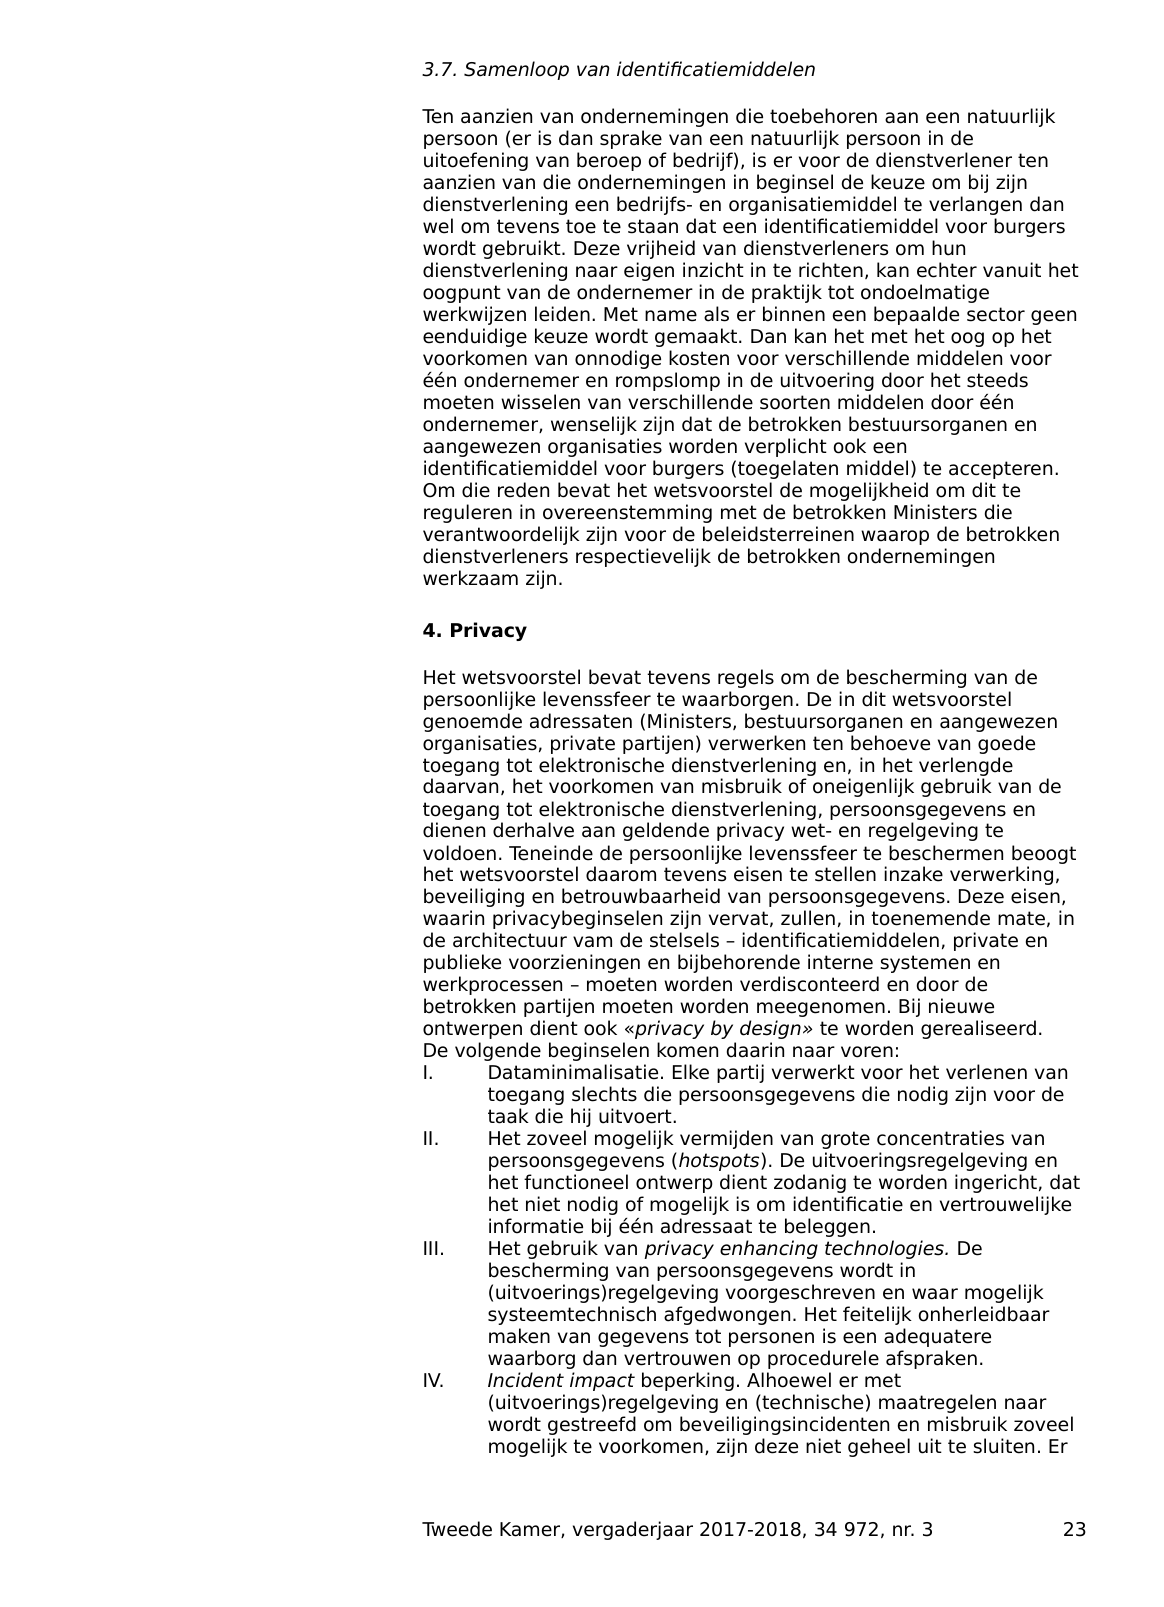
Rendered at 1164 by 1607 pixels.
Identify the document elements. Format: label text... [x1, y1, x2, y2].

subtitle 3.7. Samenloop van identificatiemiddelen [422, 59, 1087, 81]
text II. Het zoveel mogelijk vermijden van grote concentraties van persoonsgegevens (hotspots). De uitvoeringsregelgeving en het functioneel ontwerp dient zodanig te worden ingericht, dat het niet nodig of mogelijk is om identificatie en vertrouwelijke informatie bij één adressaat te beleggen. [422, 1128, 1087, 1238]
text Ten aanzien van ondernemingen die toebehoren aan een natuurlijk persoon (er is dan sprake van een natuurlijk persoon in de uitoefening van beroep of bedrijf), is er voor de dienstverlener ten aanzien van die ondernemingen in beginsel de keuze om bij zijn dienstverlening een bedrijfs- en organisatiemiddel te verlangen dan wel om tevens toe te staan dat een identificatiemiddel voor burgers wordt gebruikt. Deze vrijheid van dienstverleners om hun dienstverlening naar eigen inzicht in te richten, kan echter vanuit het oogpunt van de ondernemer in de praktijk tot ondoelmatige werkwijzen leiden. Met name als er binnen een bepaalde sector geen eenduidige keuze wordt gemaakt. Dan kan het met het oog op het voorkomen van onnodige kosten voor verschillende middelen voor één ondernemer en rompslomp in de uitvoering door het steeds moeten wisselen van verschillende soorten middelen door één ondernemer, wenselijk zijn dat de betrokken bestuursorganen en aangewezen organisaties worden verplicht ook een identificatiemiddel voor burgers (toegelaten middel) te accepteren. Om die reden bevat het wetsvoorstel de mogelijkheid om dit te reguleren in overeenstemming met de betrokken Ministers die verantwoordelijk zijn voor de beleidsterreinen waarop de betrokken dienstverleners respectievelijk de betrokken ondernemingen werkzaam zijn. [422, 106, 1087, 589]
subtitle 4. Privacy [422, 619, 1087, 642]
text Het wetsvoorstel bevat tevens regels om de bescherming van de persoonlijke levenssfeer te waarborgen. De in dit wetsvoorstel genoemde adressaten (Ministers, bestuursorganen en aangewezen organisaties, private partijen) verwerken ten behoeve van goede toegang tot elektronische dienstverlening en, in het verlengde daarvan, het voorkomen van misbruik of oneigenlijk gebruik van de toegang tot elektronische dienstverlening, persoonsgegevens en dienen derhalve aan geldende privacy wet- en regelgeving te voldoen. Teneinde de persoonlijke levenssfeer te beschermen beoogt het wetsvoorstel daarom tevens eisen te stellen inzake verwerking, beveiliging en betrouwbaarheid van persoonsgegevens. Deze eisen, waarin privacybeginselen zijn vervat, zullen, in toenemende mate, in de architectuur vam de stelsels – identificatiemiddelen, private en publieke voorzieningen en bijbehorende interne systemen en werkprocessen – moeten worden verdisconteerd en door de betrokken partijen moeten worden meegenomen. Bij nieuwe ontwerpen dient ook «privacy by design» te worden gerealiseerd. [422, 667, 1087, 1040]
text IV. Incident impact beperking. Alhoewel er met (uitvoerings)regelgeving en (technische) maatregelen naar wordt gestreefd om beveiligingsincidenten en misbruik zoveel mogelijk te voorkomen, zijn deze niet geheel uit te sluiten. Er [422, 1370, 1087, 1458]
text De volgende beginselen komen daarin naar voren: [422, 1040, 1087, 1062]
text I. Dataminimalisatie. Elke partij verwerkt voor het verlenen van toegang slechts die persoonsgegevens die nodig zijn voor de taak die hij uitvoert. [422, 1062, 1087, 1128]
text III. Het gebruik van privacy enhancing technologies. De bescherming van persoonsgegevens wordt in (uitvoerings)regelgeving voorgeschreven en waar mogelijk systeemtechnisch afgedwongen. Het feitelijk onherleidbaar maken van gegevens tot personen is een adequatere waarborg dan vertrouwen op procedurele afspraken. [422, 1238, 1087, 1370]
